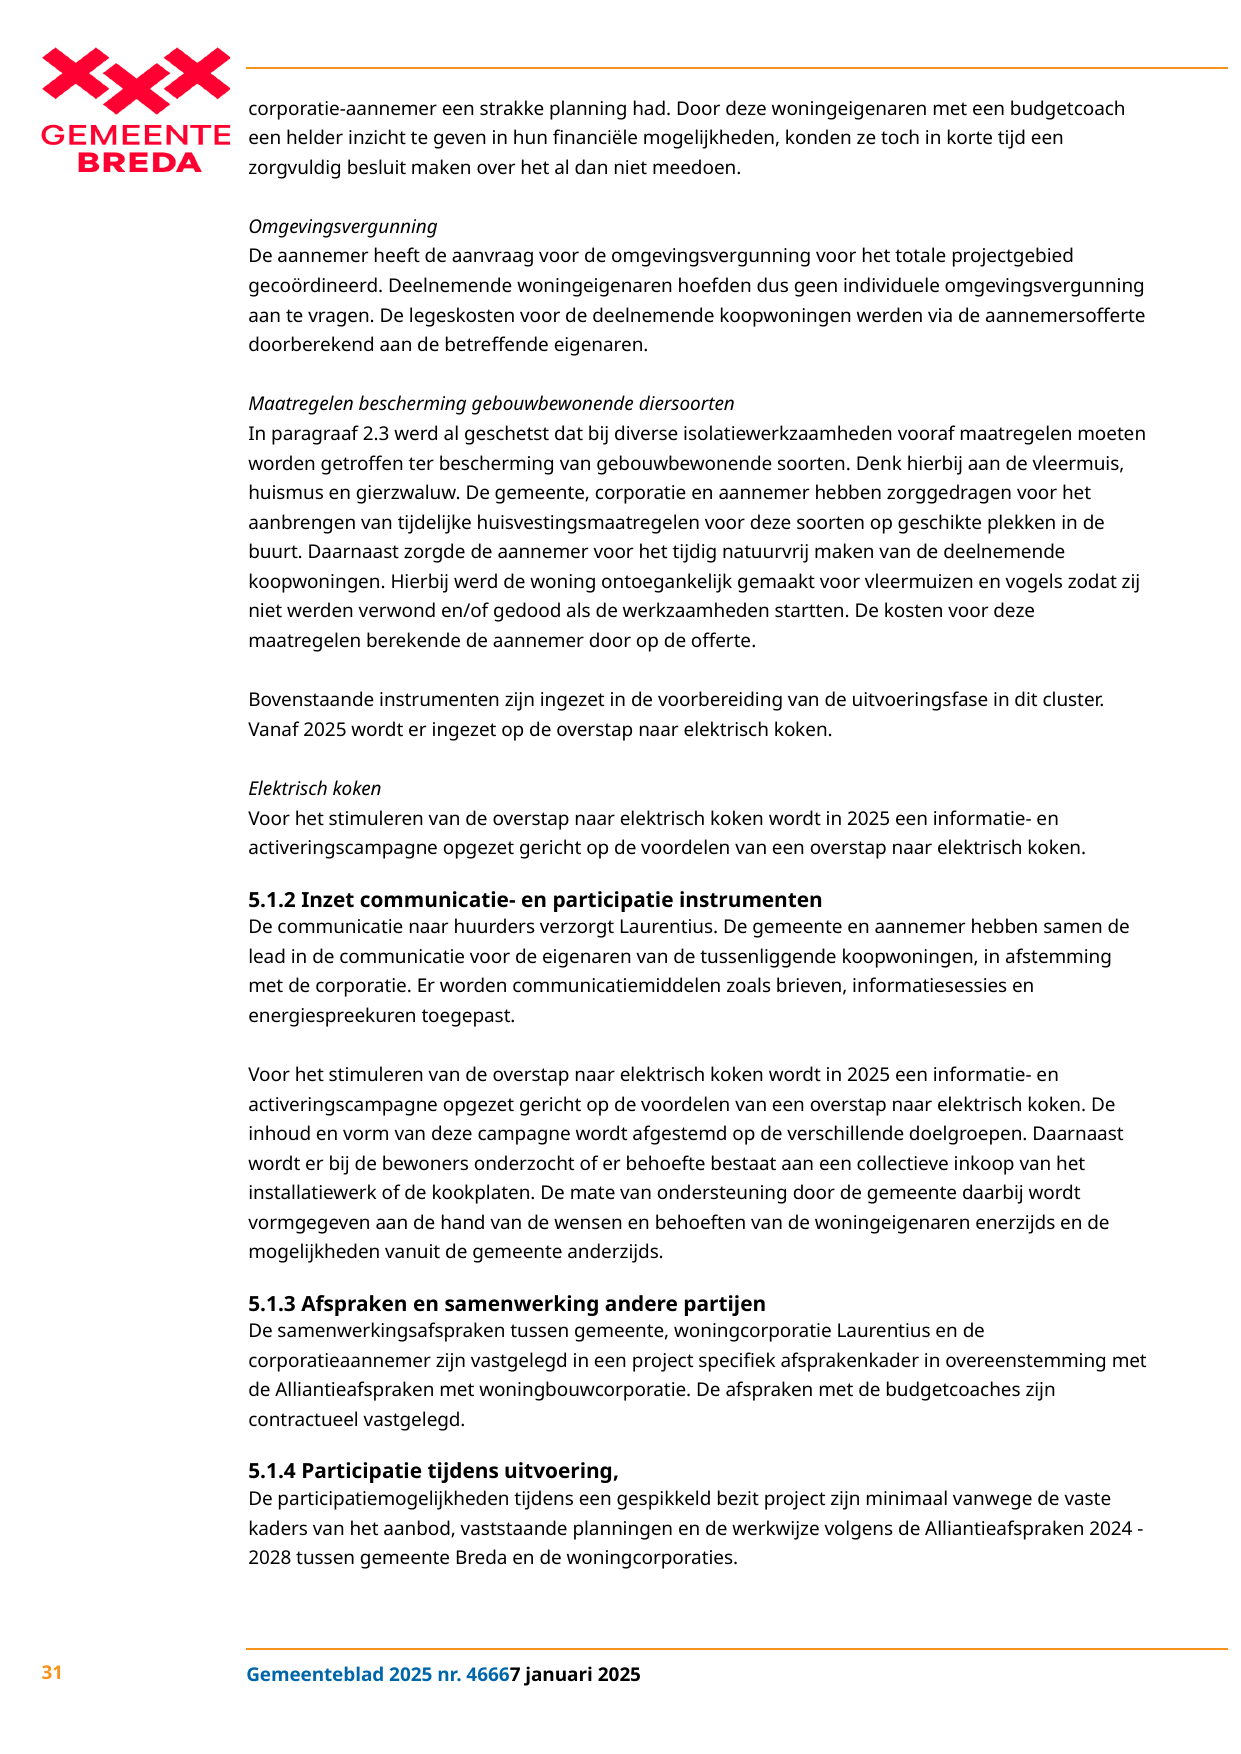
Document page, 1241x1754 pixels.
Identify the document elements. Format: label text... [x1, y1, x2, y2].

text 5.1.3 Afspraken en samenwerking andere partijen [248, 1289, 1152, 1317]
text Elektrisch koken [248, 775, 1152, 801]
text corporatie-aannemer een strakke planning had. Door deze woningeigenaren met een budgetcoach een helder inzicht te geven in hun financiële mogelijkheden, konden ze toch in korte tijd een zorgvuldig besluit maken over het al dan niet meedoen. [248, 95, 1152, 180]
text In paragraaf 2.3 werd al geschetst dat bij diverse isolatiewerkzaamheden vooraf maatregelen moeten worden getroffen ter bescherming van gebouwbewonende soorten. Denk hierbij aan de vleermuis, huismus en gierzwaluw. De gemeente, corporatie en aannemer hebben zorggedragen voor het aanbrengen van tijdelijke huisvestingsmaatregelen voor deze soorten op geschikte plekken in de buurt. Daarnaast zorgde de aannemer voor het tijdig natuurvrij maken van de deelnemende koopwoningen. Hierbij werd de woning ontoegankelijk gemaakt voor vleermuizen en vogels zodat zij niet werden verwond en/of gedood als de werkzaamheden startten. De kosten voor deze maatregelen berekende de aannemer door op de offerte. [248, 420, 1152, 653]
text Bovenstaande instrumenten zijn ingezet in de voorbereiding van de uitvoeringsfase in dit cluster. Vanaf 2025 wordt er ingezet op de overstap naar elektrisch koken. [248, 686, 1152, 742]
text Maatregelen bescherming gebouwbewonende diersoorten [248, 391, 1152, 416]
text De samenwerkingsafspraken tussen gemeente, woningcorporatie Laurentius en de corporatieaannemer zijn vastgelegd in een project specifiek afsprakenkader in overeenstemming met de Alliantieafspraken met woningbouwcorporatie. De afspraken met de budgetcoaches zijn contractueel vastgelegd. [248, 1317, 1152, 1432]
text Voor het stimuleren van de overstap naar elektrisch koken wordt in 2025 een informatie- en activeringscampagne opgezet gericht op de voordelen van een overstap naar elektrisch koken. De inhoud en vorm van deze campagne wordt afgestemd op de verschillende doelgroepen. Daarnaast wordt er bij de bewoners onderzocht of er behoefte bestaat aan een collectieve inkoop van het installatiewerk of de kookplaten. De mate van ondersteuning door de gemeente daarbij wordt vormgegeven aan de hand van de wensen en behoeften van de woningeigenaren enerzijds en de mogelijkheden vanuit de gemeente anderzijds. [248, 1061, 1152, 1264]
text Omgevingsvergunning [248, 213, 1152, 239]
text 5.1.2 Inzet communicatie- en participatie instrumenten [248, 885, 1152, 913]
text De aannemer heeft de aanvraag voor de omgevingsvergunning voor het totale projectgebied gecoördineerd. Deelnemende woningeigenaren hoefden dus geen individuele omgevingsvergunning aan te vragen. De legeskosten voor de deelnemende koopwoningen werden via de aannemersofferte doorberekend aan de betreffende eigenaren. [248, 243, 1152, 357]
text Voor het stimuleren van de overstap naar elektrisch koken wordt in 2025 een informatie- en activeringscampagne opgezet gericht op de voordelen van een overstap naar elektrisch koken. [248, 805, 1152, 860]
text 5.1.4 Participatie tijdens uitvoering, [248, 1457, 1152, 1485]
text De communicatie naar huurders verzorgt Laurentius. De gemeente en aannemer hebben samen de lead in de communicatie voor de eigenaren van de tussenliggende koopwoningen, in afstemming met de corporatie. Er worden communicatiemiddelen zoals brieven, informatiesessies en energiespreekuren toegepast. [248, 913, 1152, 1028]
text De participatiemogelijkheden tijdens een gespikkeld bezit project zijn minimaal vanwege de vaste kaders van het aanbod, vaststaande planningen en de werkwijze volgens de Alliantieafspraken 2024 - 2028 tussen gemeente Breda en de woningcorporaties. [248, 1485, 1152, 1570]
picture [41, 47, 231, 172]
